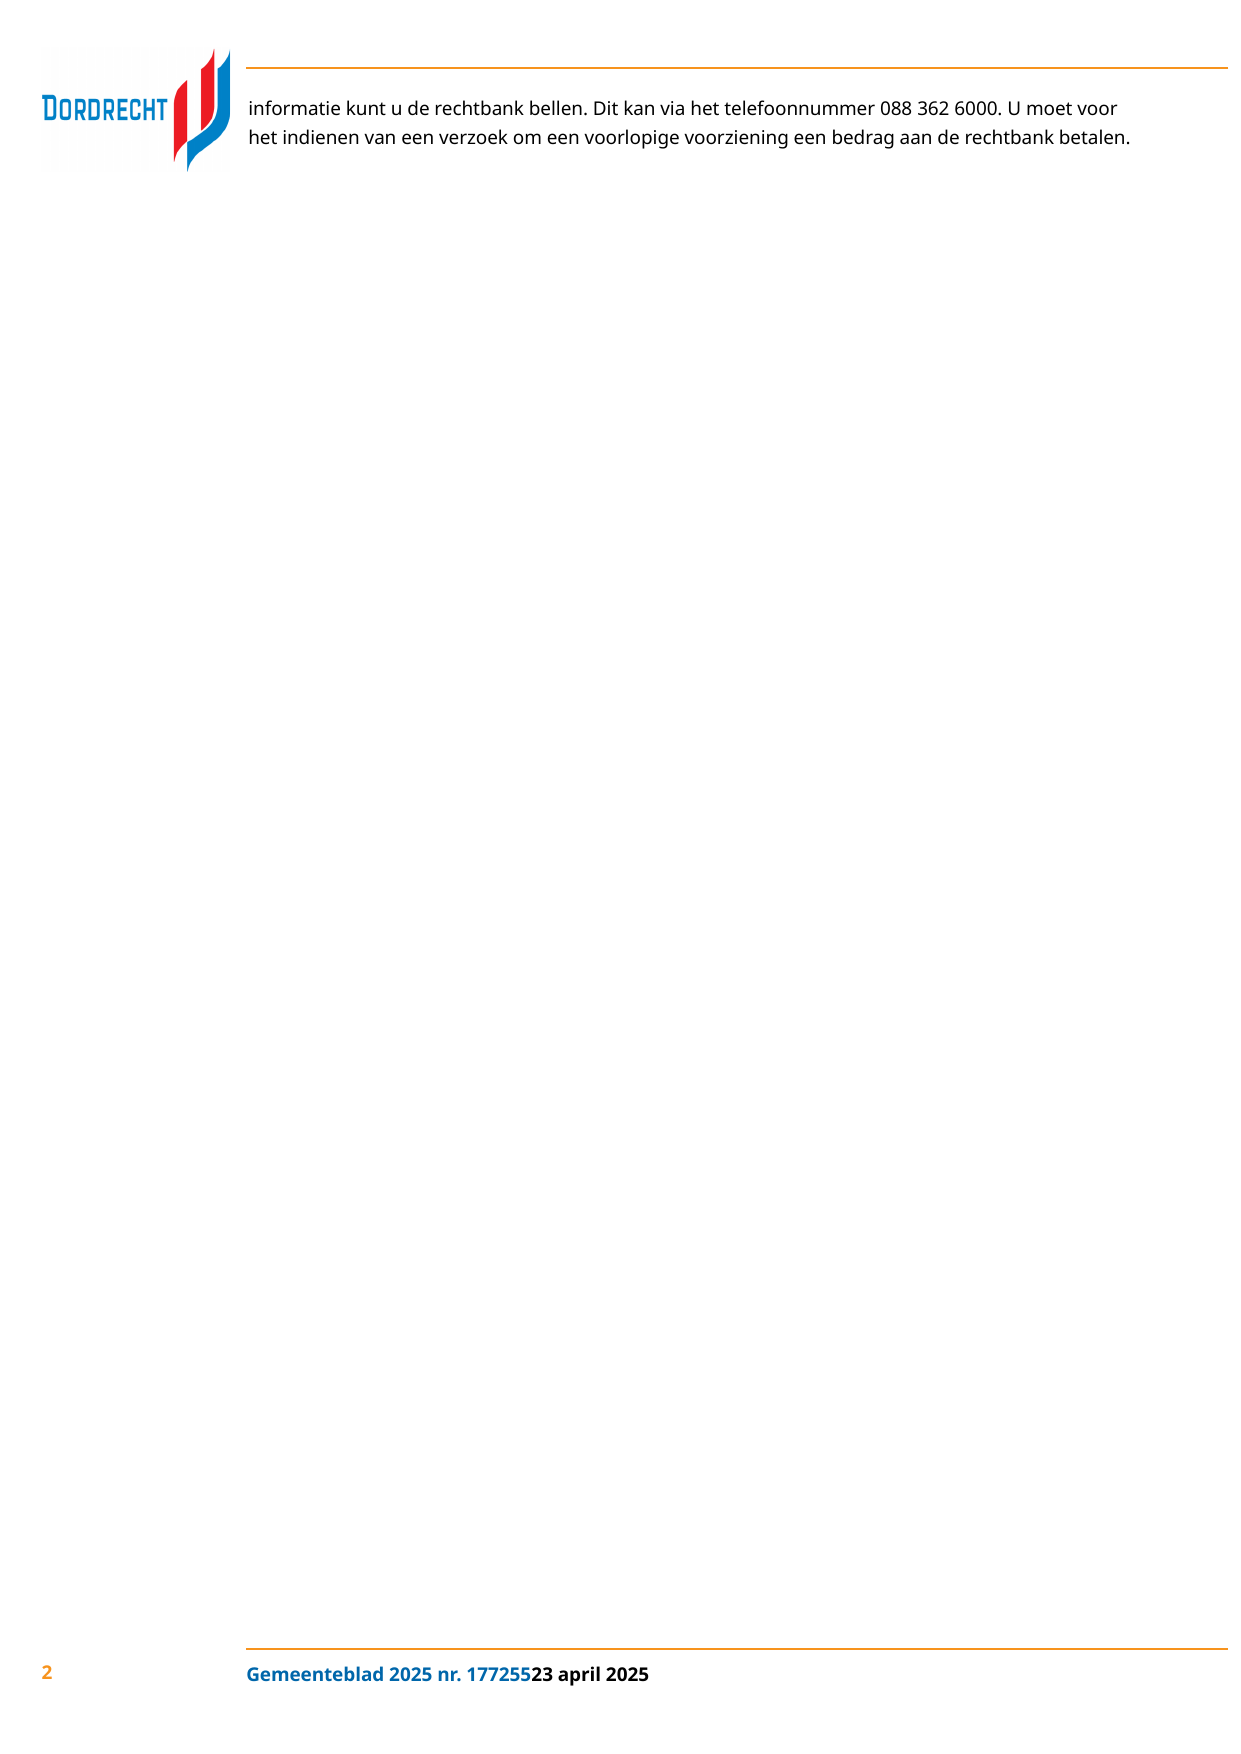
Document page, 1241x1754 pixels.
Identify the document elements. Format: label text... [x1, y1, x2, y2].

picture [41, 47, 231, 172]
text informatie kunt u de rechtbank bellen. Dit kan via het telefoonnummer 088 362 6000. U moet voor het indienen van een verzoek om een voorlopige voorziening een bedrag aan de rechtbank betalen. [248, 95, 1152, 150]
